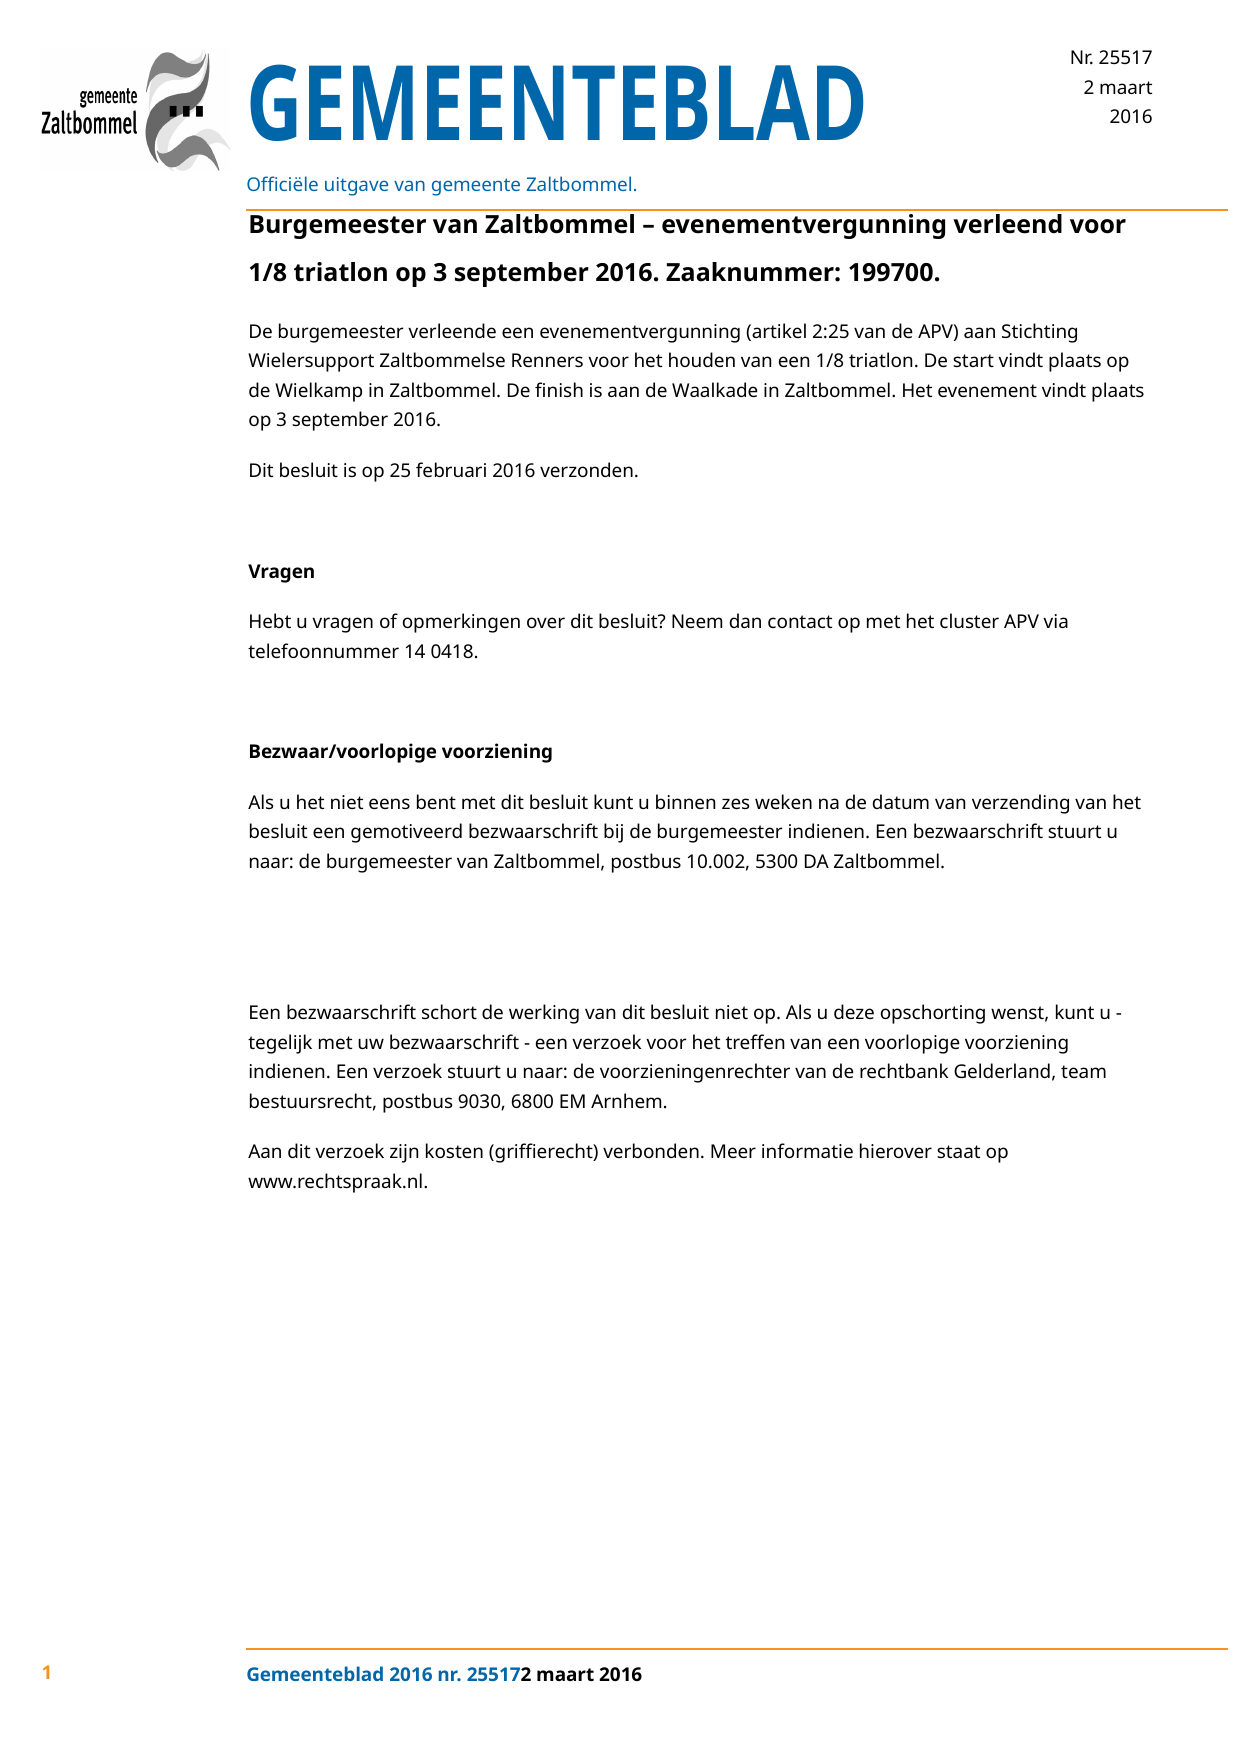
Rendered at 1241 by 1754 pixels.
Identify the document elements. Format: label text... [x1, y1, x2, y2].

text Dit besluit is op 25 februari 2016 verzonden. [248, 457, 1152, 483]
text Hebt u vragen of opmerkingen over dit besluit? Neem dan contact op met het cluster APV via telefoonnummer 14 0418. [248, 608, 1152, 664]
text De burgemeester verleende een evenementvergunning (artikel 2:25 van de APV) aan Stichting Wielersupport Zaltbommelse Renners voor het houden van een 1/8 triatlon. De start vindt plaats op de Wielkamp in Zaltbommel. De finish is aan de Waalkade in Zaltbommel. Het evenement vindt plaats op 3 september 2016. [248, 318, 1152, 432]
text Vragen [248, 558, 1152, 584]
text Burgemeester van Zaltbommel – evenementvergunning verleend voor 1/8 triatlon op 3 september 2016. Zaaknummer: 199700. [248, 211, 1152, 288]
text Bezwaar/voorlopige voorziening [248, 739, 1152, 764]
text Als u het niet eens bent met dit besluit kunt u binnen zes weken na de datum van verzending van het besluit een gemotiveerd bezwaarschrift bij de burgemeester indienen. Een bezwaarschrift stuurt u naar: de burgemeester van Zaltbommel, postbus 10.002, 5300 DA Zaltbommel. [248, 789, 1152, 874]
text Aan dit verzoek zijn kosten (griffierecht) verbonden. Meer informatie hierover staat op www.rechtspraak.nl. [248, 1139, 1152, 1194]
text Een bezwaarschrift schort de werking van dit besluit niet op. Als u deze opschorting wenst, kunt u - tegelijk met uw bezwaarschrift - een verzoek voor het treffen van een voorlopige voorziening indienen. Een verzoek stuurt u naar: de voorzieningenrechter van de rechtbank Gelderland, team bestuursrecht, postbus 9030, 6800 EM Arnhem. [248, 999, 1152, 1114]
picture [41, 47, 231, 172]
